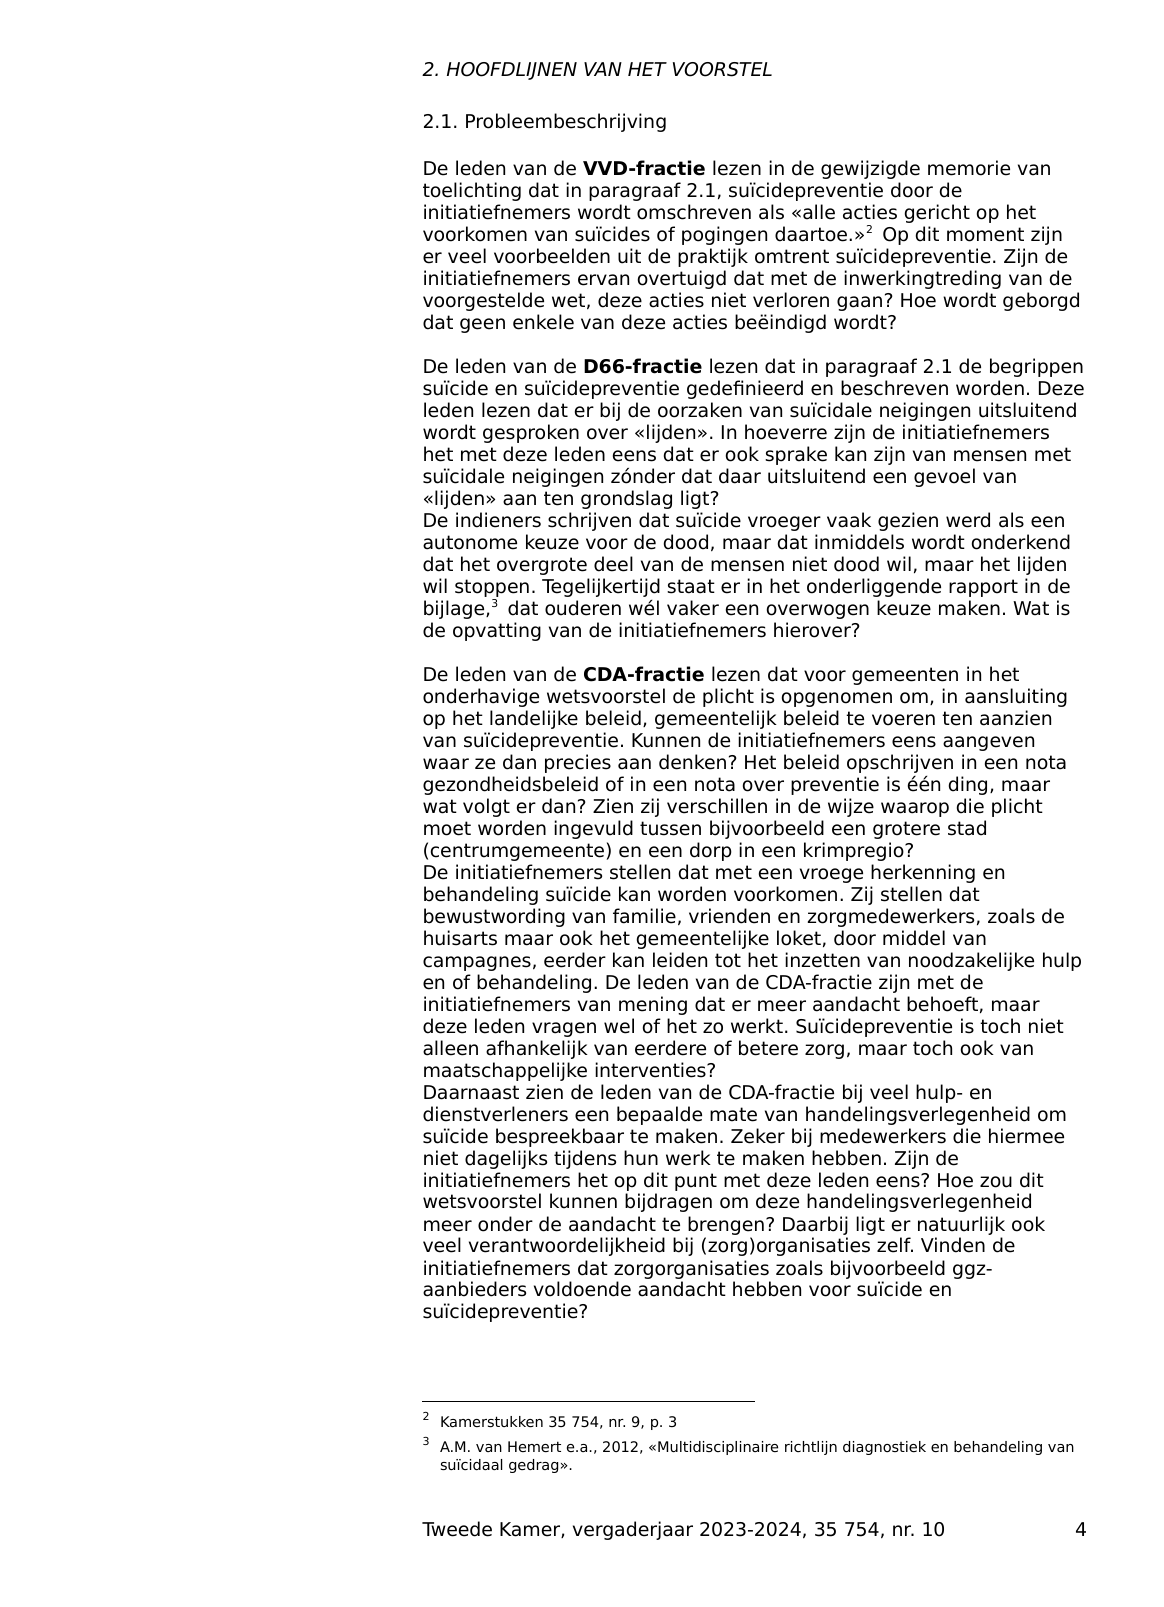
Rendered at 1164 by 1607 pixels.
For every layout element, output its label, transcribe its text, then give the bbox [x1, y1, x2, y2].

text De leden van de CDA-fractie lezen dat voor gemeenten in het onderhavige wetsvoorstel de plicht is opgenomen om, in aansluiting op het landelijke beleid, gemeentelijk beleid te voeren ten aanzien van suïcidepreventie. Kunnen de initiatiefnemers eens aangeven waar ze dan precies aan denken? Het beleid opschrijven in een nota gezondheidsbeleid of in een nota over preventie is één ding, maar wat volgt er dan? Zien zij verschillen in de wijze waarop die plicht moet worden ingevuld tussen bijvoorbeeld een grotere stad (centrumgemeente) en een dorp in een krimpregio? [422, 664, 1087, 862]
subtitle 2. HOOFDLIJNEN VAN HET VOORSTEL [422, 59, 1087, 81]
text De leden van de VVD-fractie lezen in de gewijzigde memorie van toelichting dat in paragraaf 2.1, suïcidepreventie door de initiatiefnemers wordt omschreven als «alle acties gericht op het voorkomen van suïcides of pogingen daartoe.» Op dit moment zijn er veel voorbeelden uit de praktijk omtrent suïcidepreventie. Zijn de initiatiefnemers ervan overtuigd dat met de inwerkingtreding van de voorgestelde wet, deze acties niet verloren gaan? Hoe wordt geborgd dat geen enkele van deze acties beëindigd wordt? [422, 158, 1087, 334]
text A.M. van Hemert e.a., 2012, «Multidisciplinaire richtlijn diagnostiek en behandeling van suïcidaal gedrag». [422, 1435, 1087, 1474]
text De initiatiefnemers stellen dat met een vroege herkenning en behandeling suïcide kan worden voorkomen. Zij stellen dat bewustwording van familie, vrienden en zorgmedewerkers, zoals de huisarts maar ook het gemeentelijke loket, door middel van campagnes, eerder kan leiden tot het inzetten van noodzakelijke hulp en of behandeling. De leden van de CDA-fractie zijn met de initiatiefnemers van mening dat er meer aandacht behoeft, maar deze leden vragen wel of het zo werkt. Suïcidepreventie is toch niet alleen afhankelijk van eerdere of betere zorg, maar toch ook van maatschappelijke interventies? [422, 862, 1087, 1082]
text De leden van de D66-fractie lezen dat in paragraaf 2.1 de begrippen suïcide en suïcidepreventie gedefinieerd en beschreven worden. Deze leden lezen dat er bij de oorzaken van suïcidale neigingen uitsluitend wordt gesproken over «lijden». In hoeverre zijn de initiatiefnemers het met deze leden eens dat er ook sprake kan zijn van mensen met suïcidale neigingen zónder dat daar uitsluitend een gevoel van «lijden» aan ten grondslag ligt? [422, 356, 1087, 510]
text De indieners schrijven dat suïcide vroeger vaak gezien werd als een autonome keuze voor de dood, maar dat inmiddels wordt onderkend dat het overgrote deel van de mensen niet dood wil, maar het lijden wil stoppen. Tegelijkertijd staat er in het onderliggende rapport in de bijlage, dat ouderen wél vaker een overwogen keuze maken. Wat is de opvatting van de initiatiefnemers hierover? [422, 510, 1087, 642]
subtitle 2.1. Probleembeschrijving [422, 111, 1087, 133]
text Kamerstukken 35 754, nr. 9, p. 3 [422, 1410, 1087, 1432]
text Daarnaast zien de leden van de CDA-fractie bij veel hulp- en dienstverleners een bepaalde mate van handelingsverlegenheid om suïcide bespreekbaar te maken. Zeker bij medewerkers die hiermee niet dagelijks tijdens hun werk te maken hebben. Zijn de initiatiefnemers het op dit punt met deze leden eens? Hoe zou dit wetsvoorstel kunnen bijdragen om deze handelingsverlegenheid meer onder de aandacht te brengen? Daarbij ligt er natuurlijk ook veel verantwoordelijkheid bij (zorg)organisaties zelf. Vinden de initiatiefnemers dat zorgorganisaties zoals bijvoorbeeld ggz-aanbieders voldoende aandacht hebben voor suïcide en suïcidepreventie? [422, 1082, 1087, 1323]
